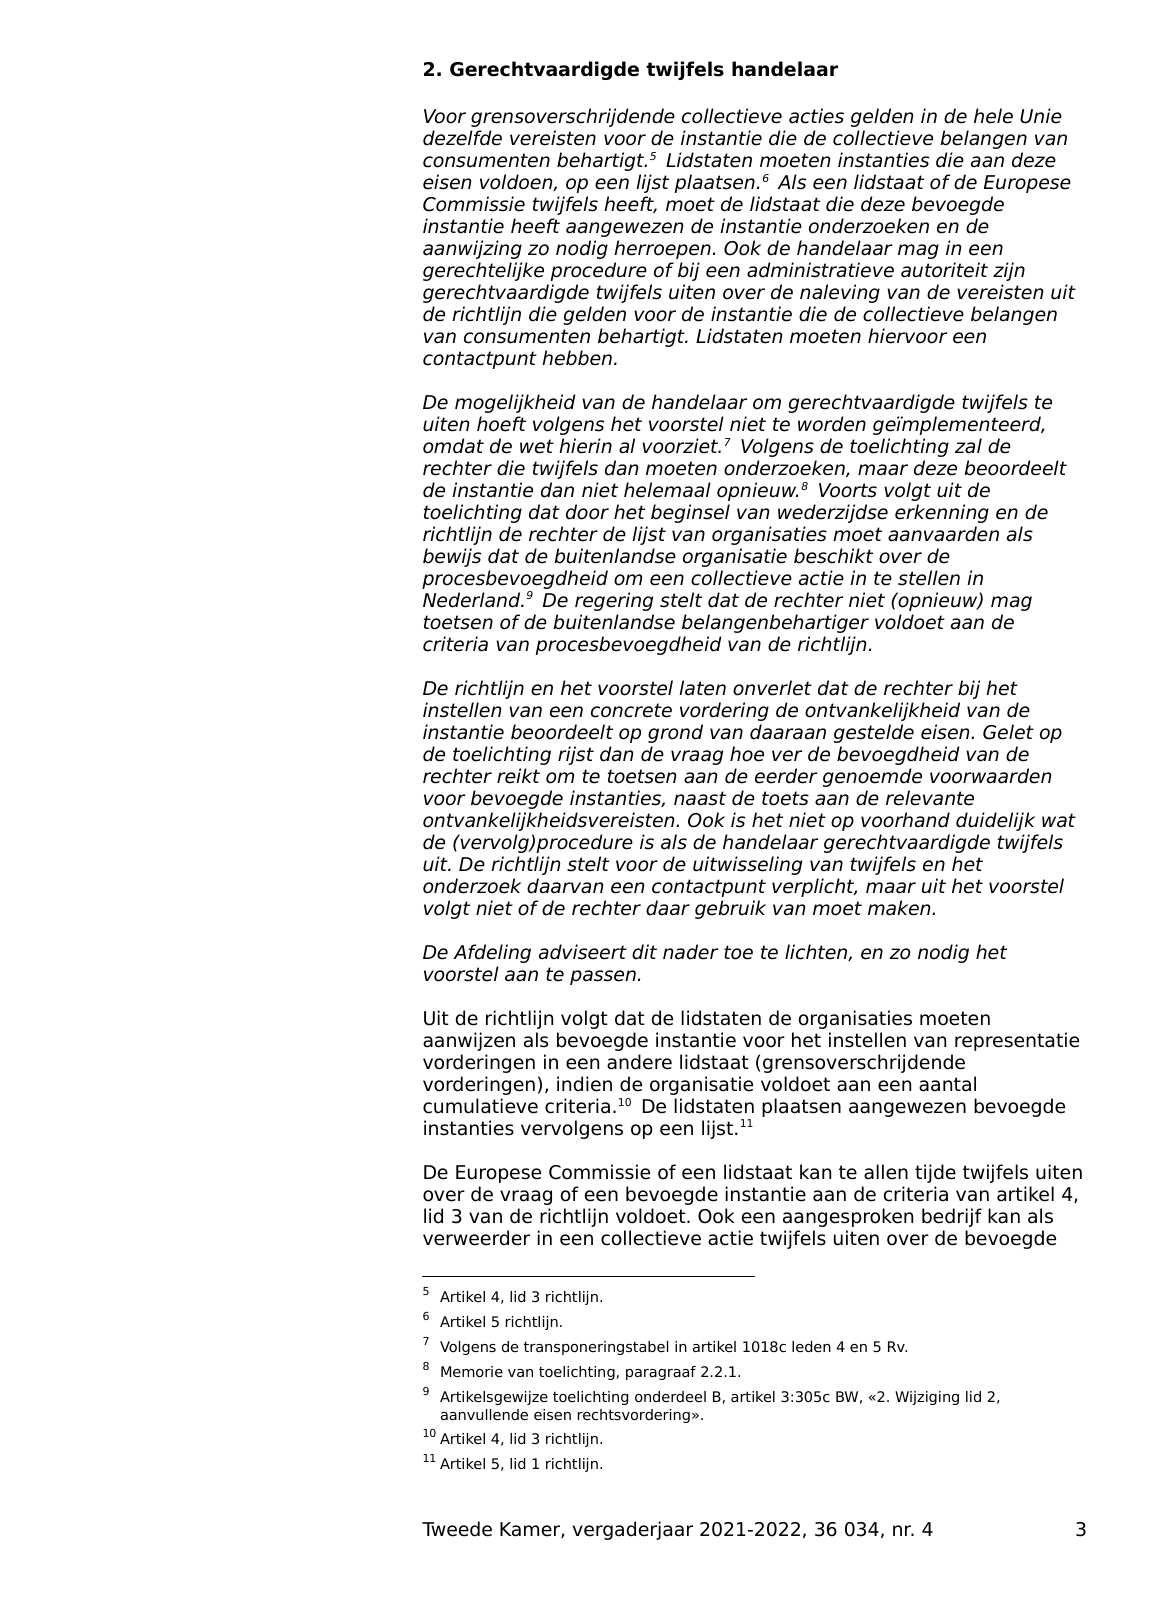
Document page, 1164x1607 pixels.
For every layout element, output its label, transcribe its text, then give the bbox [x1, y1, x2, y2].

text Volgens de transponeringstabel in artikel 1018c leden 4 en 5 Rv. [422, 1335, 1087, 1357]
text De Afdeling adviseert dit nader toe te lichten, en zo nodig het voorstel aan te passen. [422, 942, 1087, 986]
text De mogelijkheid van de handelaar om gerechtvaardigde twijfels te uiten hoeft volgens het voorstel niet te worden geïmplementeerd, omdat de wet hierin al voorziet. Volgens de toelichting zal de rechter die twijfels dan moeten onderzoeken, maar deze beoordeelt de instantie dan niet helemaal opnieuw. Voorts volgt uit de toelichting dat door het beginsel van wederzijdse erkenning en de richtlijn de rechter de lijst van organisaties moet aanvaarden als bewijs dat de buitenlandse organisatie beschikt over de procesbevoegdheid om een collectieve actie in te stellen in Nederland. De regering stelt dat de rechter niet (opnieuw) mag toetsen of de buitenlandse belangenbehartiger voldoet aan de criteria van procesbevoegdheid van de richtlijn. [422, 392, 1087, 656]
subtitle 2. Gerechtvaardigde twijfels handelaar [422, 59, 1087, 81]
text Artikel 5, lid 1 richtlijn. [422, 1452, 1087, 1474]
text De Europese Commissie of een lidstaat kan te allen tijde twijfels uiten over de vraag of een bevoegde instantie aan de criteria van artikel 4, lid 3 van de richtlijn voldoet. Ook een aangesproken bedrijf kan als verweerder in een collectieve actie twijfels uiten over de bevoegde [422, 1162, 1087, 1250]
text Artikel 5 richtlijn. [422, 1310, 1087, 1332]
text Voor grensoverschrijdende collectieve acties gelden in de hele Unie dezelfde vereisten voor de instantie die de collectieve belangen van consumenten behartigt. Lidstaten moeten instanties die aan deze eisen voldoen, op een lijst plaatsen. Als een lidstaat of de Europese Commissie twijfels heeft, moet de lidstaat die deze bevoegde instantie heeft aangewezen de instantie onderzoeken en de aanwijzing zo nodig herroepen. Ook de handelaar mag in een gerechtelijke procedure of bij een administratieve autoriteit zijn gerechtvaardigde twijfels uiten over de naleving van de vereisten uit de richtlijn die gelden voor de instantie die de collectieve belangen van consumenten behartigt. Lidstaten moeten hiervoor een contactpunt hebben. [422, 106, 1087, 370]
text Artikelsgewijze toelichting onderdeel B, artikel 3:305c BW, «2. Wijziging lid 2, aanvullende eisen rechtsvordering». [422, 1385, 1087, 1424]
text De richtlijn en het voorstel laten onverlet dat de rechter bij het instellen van een concrete vordering de ontvankelijkheid van de instantie beoordeelt op grond van daaraan gestelde eisen. Gelet op de toelichting rijst dan de vraag hoe ver de bevoegdheid van de rechter reikt om te toetsen aan de eerder genoemde voorwaarden voor bevoegde instanties, naast de toets aan de relevante ontvankelijkheidsvereisten. Ook is het niet op voorhand duidelijk wat de (vervolg)procedure is als de handelaar gerechtvaardigde twijfels uit. De richtlijn stelt voor de uitwisseling van twijfels en het onderzoek daarvan een contactpunt verplicht, maar uit het voorstel volgt niet of de rechter daar gebruik van moet maken. [422, 678, 1087, 920]
text Artikel 4, lid 3 richtlijn. [422, 1427, 1087, 1449]
text Uit de richtlijn volgt dat de lidstaten de organisaties moeten aanwijzen als bevoegde instantie voor het instellen van representatie vorderingen in een andere lidstaat (grensoverschrijdende vorderingen), indien de organisatie voldoet aan een aantal cumulatieve criteria. De lidstaten plaatsen aangewezen bevoegde instanties vervolgens op een lijst. [422, 1008, 1087, 1140]
text Memorie van toelichting, paragraaf 2.2.1. [422, 1360, 1087, 1382]
text Artikel 4, lid 3 richtlijn. [422, 1285, 1087, 1307]
